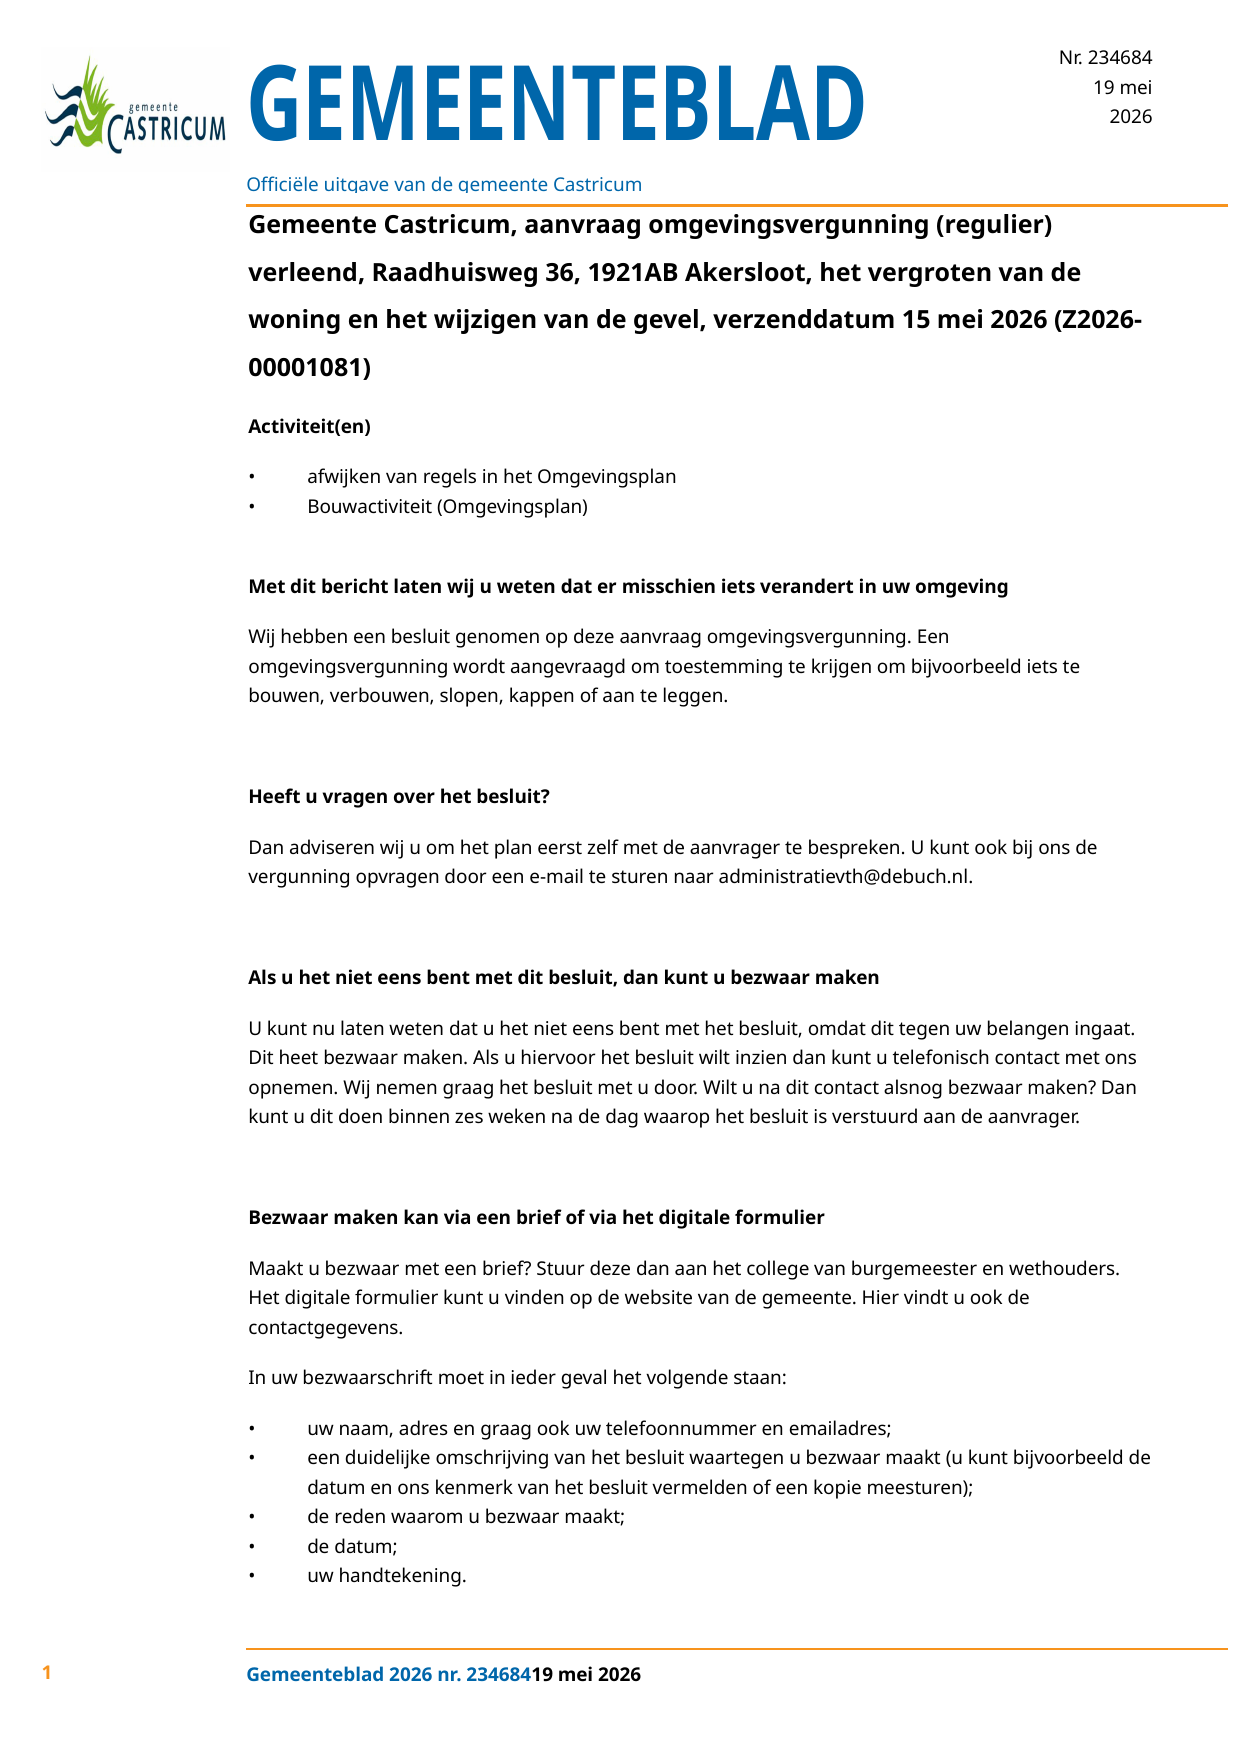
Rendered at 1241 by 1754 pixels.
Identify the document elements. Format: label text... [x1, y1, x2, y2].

list de datum; [248, 1533, 1152, 1559]
list Bouwactiviteit (Omgevingsplan) [248, 493, 1152, 519]
text Wij hebben een besluit genomen op deze aanvraag omgevingsvergunning. Een omgevingsvergunning wordt aangevraagd om toestemming te krijgen om bijvoorbeeld iets te bouwen, verbouwen, slopen, kappen of aan te leggen. [248, 623, 1152, 708]
list uw naam, adres en graag ook uw telefoonnummer en emailadres; [248, 1415, 1152, 1441]
text Dan adviseren wij u om het plan eerst zelf met de aanvrager te bespreken. U kunt ook bij ons de vergunning opvragen door een e-mail te sturen naar administratievth@debuch.nl. [248, 834, 1152, 889]
text Gemeente Castricum, aanvraag omgevingsvergunning (regulier) verleend, Raadhuisweg 36, 1921AB Akersloot, het vergroten van de woning en het wijzigen van de gevel, verzenddatum 15 mei 2026 (Z2026-00001081) [248, 207, 1152, 384]
text Heeft u vragen over het besluit? [248, 783, 1152, 809]
list de reden waarom u bezwaar maakt; [248, 1503, 1152, 1529]
text Met dit bericht laten wij u weten dat er misschien iets verandert in uw omgeving [248, 573, 1152, 599]
list uw handtekening. [248, 1563, 1152, 1588]
text Als u het niet eens bent met dit besluit, dan kunt u bezwaar maken [248, 964, 1152, 990]
text U kunt nu laten weten dat u het niet eens bent met het besluit, omdat dit tegen uw belangen ingaat. Dit heet bezwaar maken. Als u hiervoor het besluit wilt inzien dan kunt u telefonisch contact met ons opnemen. Wij nemen graag het besluit met u door. Wilt u na dit contact alsnog bezwaar maken? Dan kunt u dit doen binnen zes weken na de dag waarop het besluit is verstuurd aan de aanvrager. [248, 1015, 1152, 1129]
text Maakt u bezwaar met een brief? Stuur deze dan aan het college van burgemeester en wethouders. Het digitale formulier kunt u vinden op de website van de gemeente. Hier vindt u ook de contactgegevens. [248, 1255, 1152, 1340]
picture [41, 47, 231, 172]
text In uw bezwaarschrift moet in ieder geval het volgende staan: [248, 1364, 1152, 1390]
text Bezwaar maken kan via een brief of via het digitale formulier [248, 1204, 1152, 1230]
text Activiteit(en) [248, 413, 1152, 439]
list een duidelijke omschrijving van het besluit waartegen u bezwaar maakt (u kunt bijvoorbeeld de datum en ons kenmerk van het besluit vermelden of een kopie meesturen); [248, 1444, 1152, 1500]
list afwijken van regels in het Omgevingsplan [248, 463, 1152, 489]
